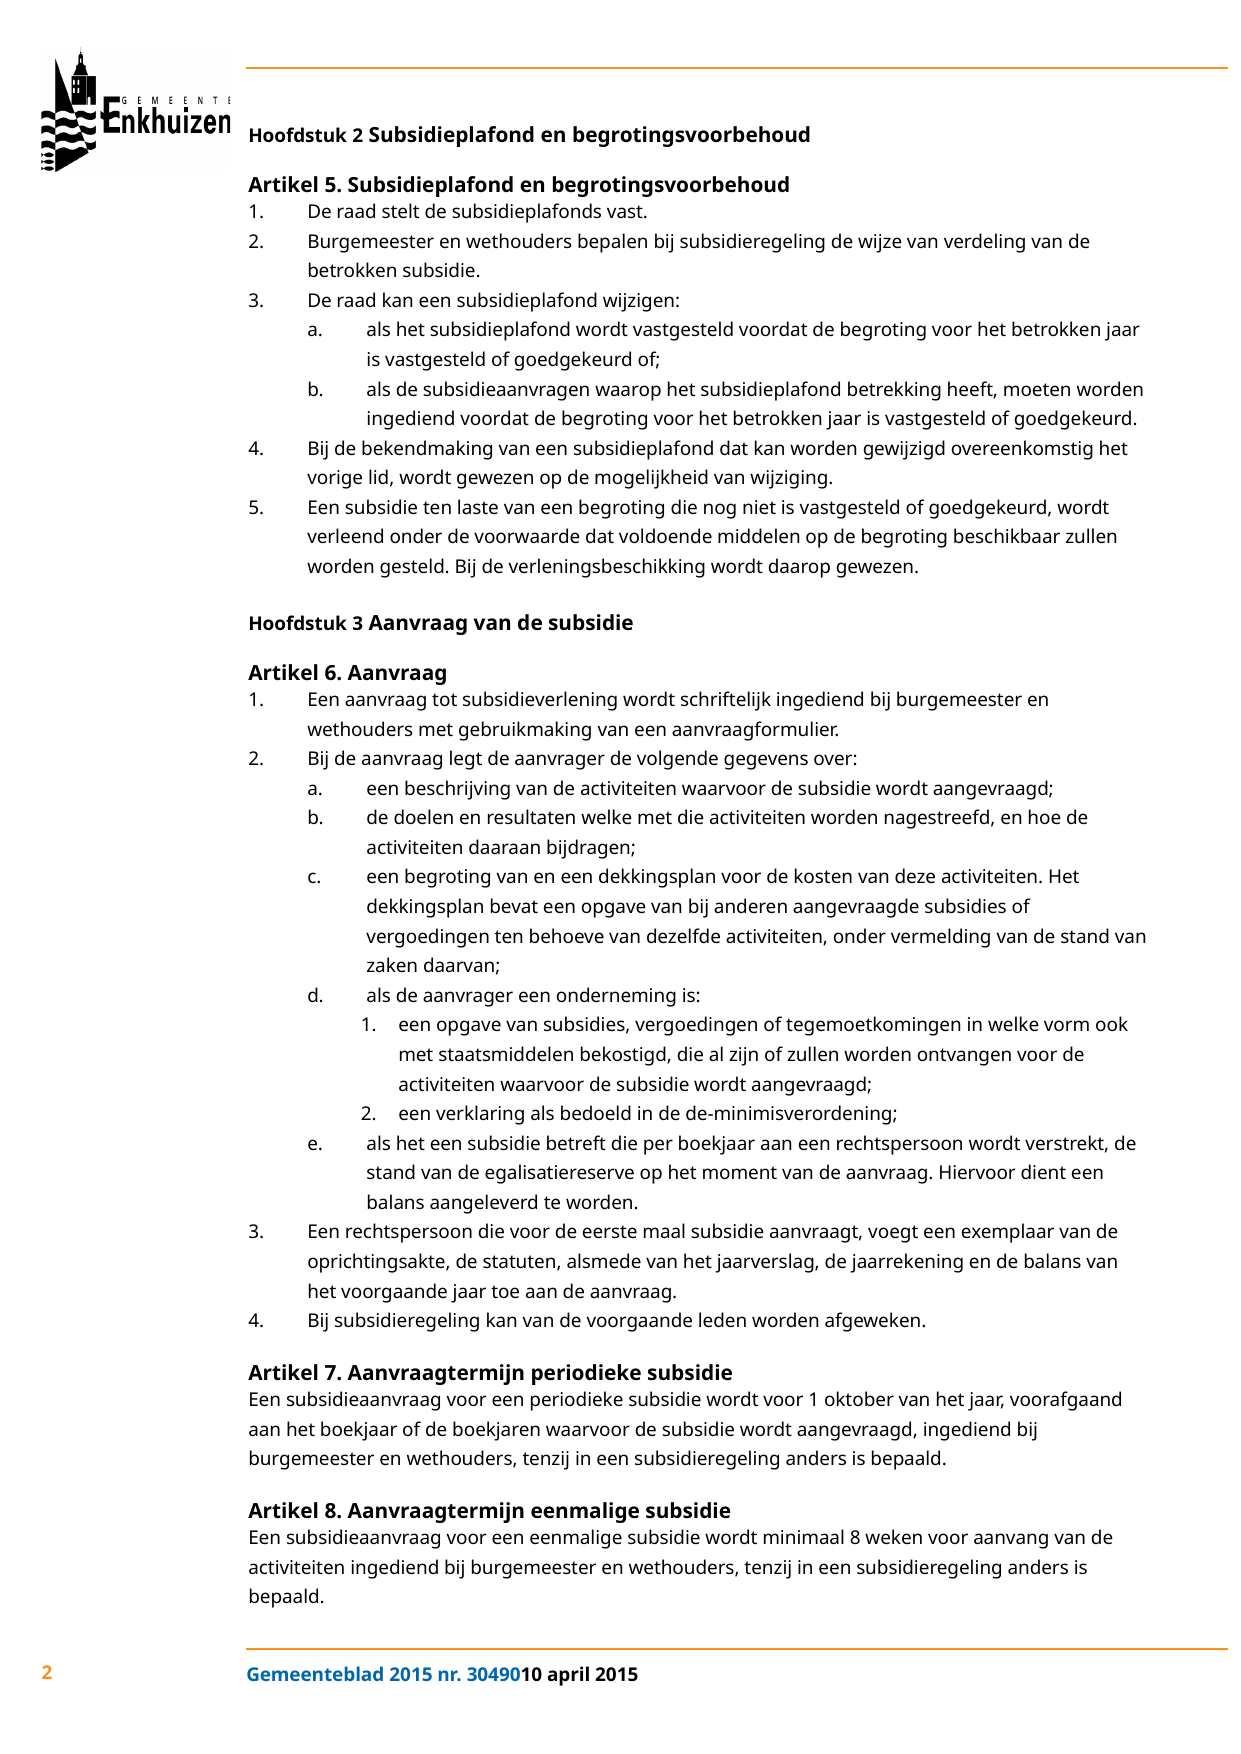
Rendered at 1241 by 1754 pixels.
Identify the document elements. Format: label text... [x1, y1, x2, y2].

list Burgemeester en wethouders bepalen bij subsidieregeling de wijze van verdeling van de betrokken subsidie. [248, 228, 1152, 283]
text Artikel 5. Subsidieplafond en begrotingsvoorbehoud [248, 170, 1152, 198]
list een verklaring als bedoeld in de de-minimisverordening; [361, 1100, 1152, 1126]
list Bij de bekendmaking van een subsidieplafond dat kan worden gewijzigd overeenkomstig het vorige lid, wordt gewezen op de mogelijkheid van wijziging. [248, 435, 1152, 490]
list als het subsidieplafond wordt vastgesteld voordat de begroting voor het betrokken jaar is vastgesteld of goedgekeurd of; [307, 317, 1152, 372]
list De raad stelt de subsidieplafonds vast. [248, 198, 1152, 224]
list Bij de aanvraag legt de aanvrager de volgende gegevens over: [248, 745, 1152, 771]
list Bij subsidieregeling kan van de voorgaande leden worden afgeweken. [248, 1307, 1152, 1333]
list Een rechtspersoon die voor de eerste maal subsidie aanvraagt, voegt een exemplaar van de oprichtingsakte, de statuten, alsmede van het jaarverslag, de jaarrekening en de balans van het voorgaande jaar toe aan de aanvraag. [248, 1219, 1152, 1304]
text Hoofdstuk 3 Aanvraag van de subsidie [248, 608, 1152, 637]
text Een subsidieaanvraag voor een periodieke subsidie wordt voor 1 oktober van het jaar, voorafgaand aan het boekjaar of de boekjaren waarvoor de subsidie wordt aangevraagd, ingediend bij burgemeester en wethouders, tenzij in een subsidieregeling anders is bepaald. [248, 1386, 1152, 1471]
list als de subsidieaanvragen waarop het subsidieplafond betrekking heeft, moeten worden ingediend voordat de begroting voor het betrokken jaar is vastgesteld of goedgekeurd. [307, 376, 1152, 431]
list een begroting van en een dekkingsplan voor de kosten van deze activiteiten. Het dekkingsplan bevat een opgave van bij anderen aangevraagde subsidies of vergoedingen ten behoeve van dezelfde activiteiten, onder vermelding van de stand van zaken daarvan; [307, 864, 1152, 978]
list de doelen en resultaten welke met die activiteiten worden nagestreefd, en hoe de activiteiten daaraan bijdragen; [307, 804, 1152, 860]
text Een subsidieaanvraag voor een eenmalige subsidie wordt minimaal 8 weken voor aanvang van de activiteiten ingediend bij burgemeester en wethouders, tenzij in een subsidieregeling anders is bepaald. [248, 1524, 1152, 1609]
list Een subsidie ten laste van een begroting die nog niet is vastgesteld of goedgekeurd, wordt verleend onder de voorwaarde dat voldoende middelen op de begroting beschikbaar zullen worden gesteld. Bij de verleningsbeschikking wordt daarop gewezen. [248, 494, 1152, 579]
list Een aanvraag tot subsidieverlening wordt schriftelijk ingediend bij burgemeester en wethouders met gebruikmaking van een aanvraagformulier. [248, 686, 1152, 742]
list als het een subsidie betreft die per boekjaar aan een rechtspersoon wordt verstrekt, de stand van de egalisatiereserve op het moment van de aanvraag. Hiervoor dient een balans aangeleverd te worden. [307, 1130, 1152, 1215]
picture [41, 47, 231, 172]
list als de aanvrager een onderneming is: [307, 982, 1152, 1008]
list een beschrijving van de activiteiten waarvoor de subsidie wordt aangevraagd; [307, 775, 1152, 801]
list een opgave van subsidies, vergoedingen of tegemoetkomingen in welke vorm ook met staatsmiddelen bekostigd, die al zijn of zullen worden ontvangen voor de activiteiten waarvoor de subsidie wordt aangevraagd; [361, 1012, 1152, 1097]
text Artikel 6. Aanvraag [248, 658, 1152, 686]
list De raad kan een subsidieplafond wijzigen: [248, 287, 1152, 313]
text Hoofdstuk 2 Subsidieplafond en begrotingsvoorbehoud [248, 121, 1152, 149]
text Artikel 7. Aanvraagtermijn periodieke subsidie [248, 1358, 1152, 1386]
text Artikel 8. Aanvraagtermijn eenmalige subsidie [248, 1496, 1152, 1524]
